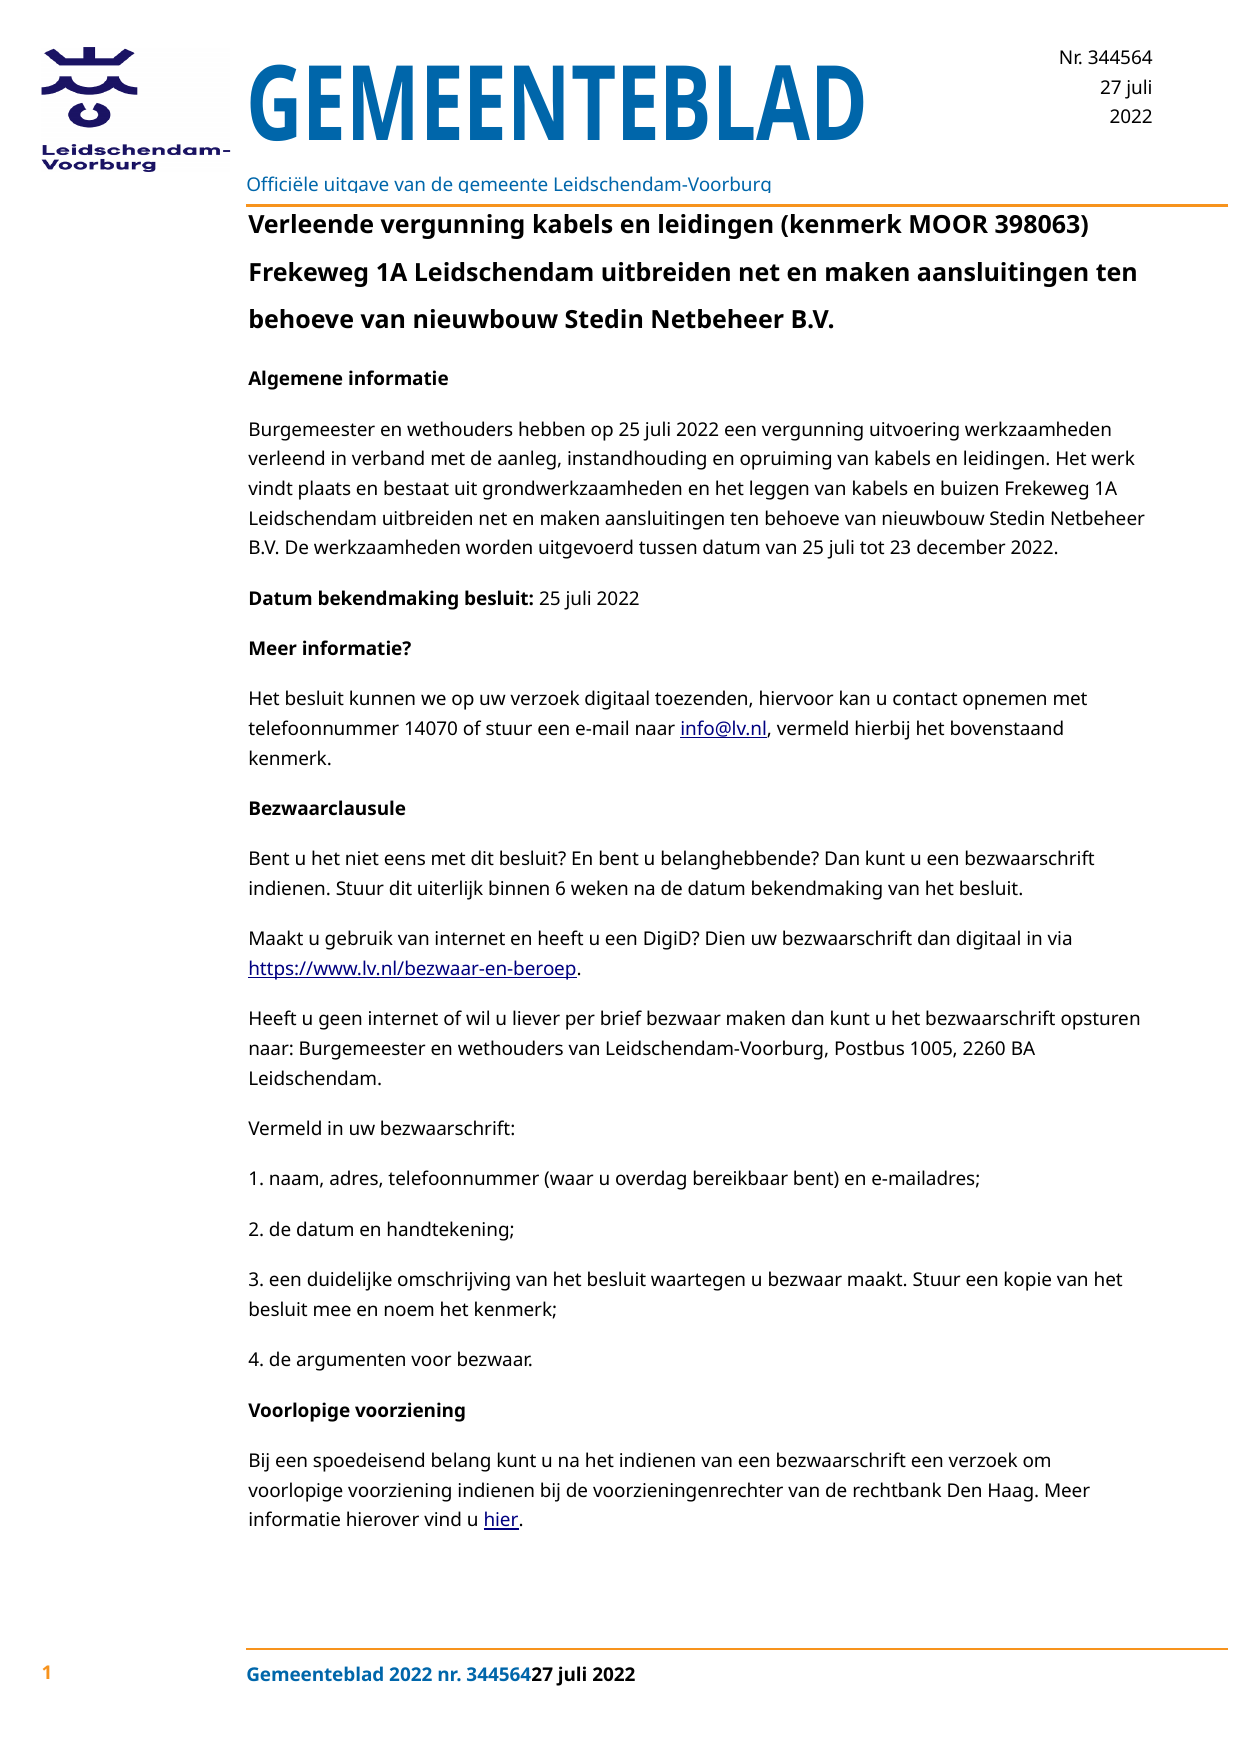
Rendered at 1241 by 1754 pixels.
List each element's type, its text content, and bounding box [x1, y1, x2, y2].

text Bij een spoedeisend belang kunt u na het indienen van een bezwaarschrift een verzoek om voorlopige voorziening indienen bij de voorzieningenrechter van de rechtbank Den Haag. Meer informatie hierover vind u hier. [248, 1447, 1152, 1532]
text Verleende vergunning kabels en leidingen (kenmerk MOOR 398063) Frekeweg 1A Leidschendam uitbreiden net en maken aansluitingen ten behoeve van nieuwbouw Stedin Netbeheer B.V. [248, 207, 1152, 336]
text 4. de argumenten voor bezwaar. [248, 1346, 1152, 1372]
text Het besluit kunnen we op uw verzoek digitaal toezenden, hiervoor kan u contact opnemen met telefoonnummer 14070 of stuur een e-mail naar info@lv.nl, vermeld hierbij het bovenstaand kenmerk. [248, 686, 1152, 770]
text Heeft u geen internet of wil u liever per brief bezwaar maken dan kunt u het bezwaarschrift opsturen naar: Burgemeester en wethouders van Leidschendam-Voorburg, Postbus 1005, 2260 BA Leidschendam. [248, 1006, 1152, 1090]
text Bent u het niet eens met dit besluit? En bent u belanghebbende? Dan kunt u een bezwaarschrift indienen. Stuur dit uiterlijk binnen 6 weken na de datum bekendmaking van het besluit. [248, 846, 1152, 901]
text Burgemeester en wethouders hebben op 25 juli 2022 een vergunning uitvoering werkzaamheden verleend in verband met de aanleg, instandhouding en opruiming van kabels en leidingen. Het werk vindt plaats en bestaat uit grondwerkzaamheden en het leggen van kabels en buizen Frekeweg 1A Leidschendam uitbreiden net en maken aansluitingen ten behoeve van nieuwbouw Stedin Netbeheer B.V. De werkzaamheden worden uitgevoerd tussen datum van 25 juli tot 23 december 2022. [248, 416, 1152, 560]
text 3. een duidelijke omschrijving van het besluit waartegen u bezwaar maakt. Stuur een kopie van het besluit mee en noem het kenmerk; [248, 1266, 1152, 1322]
text Datum bekendmaking besluit: 25 juli 2022 [248, 585, 1152, 610]
text Meer informatie? [248, 635, 1152, 661]
text Vermeld in uw bezwaarschrift: [248, 1115, 1152, 1141]
text Maakt u gebruik van internet en heeft u een DigiD? Dien uw bezwaarschrift dan digitaal in via https://www.lv.nl/bezwaar-en-beroep. [248, 926, 1152, 981]
text 2. de datum en handtekening; [248, 1216, 1152, 1242]
text Algemene informatie [248, 366, 1152, 391]
text Bezwaarclausule [248, 795, 1152, 821]
text 1. naam, adres, telefoonnummer (waar u overdag bereikbaar bent) en e-mailadres; [248, 1166, 1152, 1191]
text Voorlopige voorziening [248, 1397, 1152, 1422]
picture [41, 47, 231, 172]
